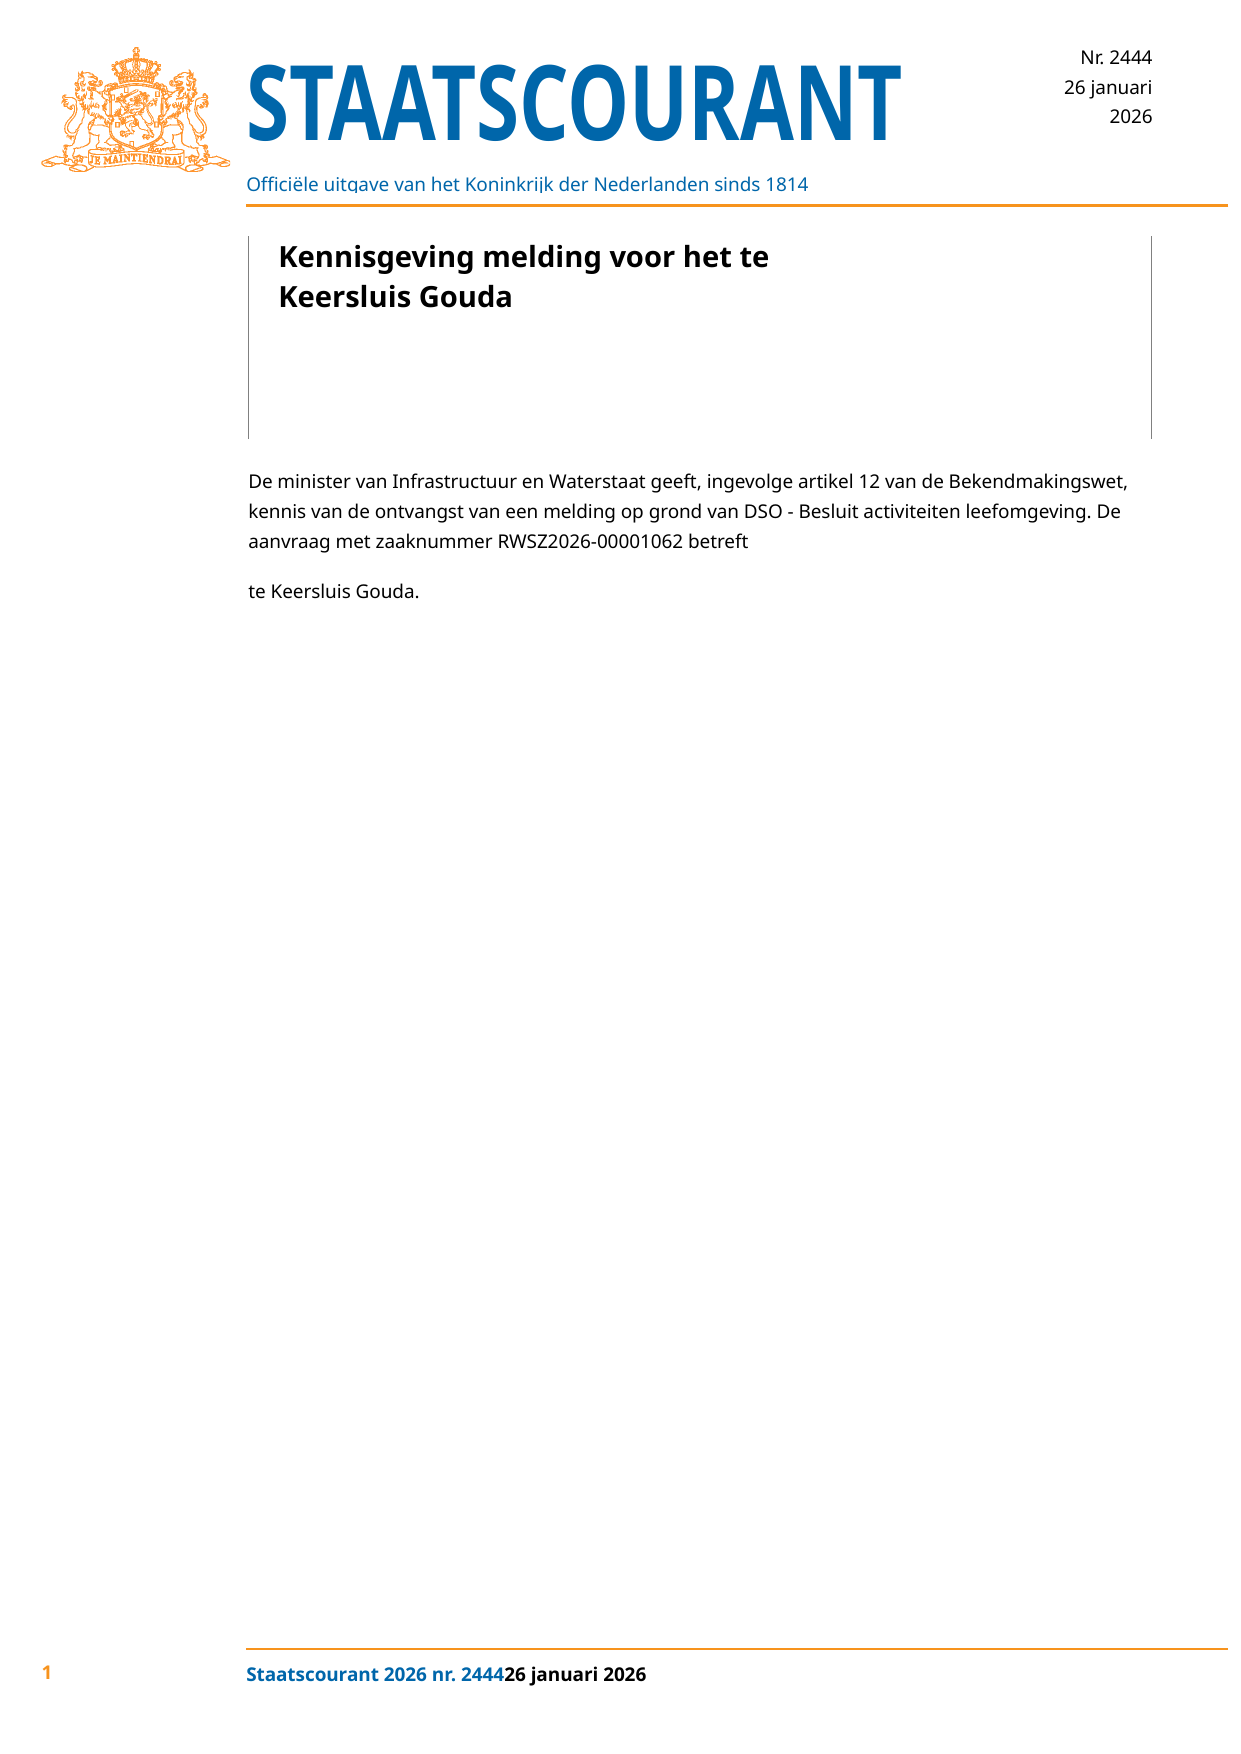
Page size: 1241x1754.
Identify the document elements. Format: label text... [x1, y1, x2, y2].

table_header [1090, 236, 1151, 413]
text te Keersluis Gouda. [248, 578, 1152, 604]
table_header [850, 414, 1151, 439]
picture [41, 47, 231, 172]
picture [912, 236, 1090, 414]
table_header [850, 236, 912, 413]
table_header Kennisgeving melding voor het te Keersluis Gouda [249, 236, 850, 439]
text De minister van Infrastructuur en Waterstaat geeft, ingevolge artikel 12 van de Bekendmakingswet, kennis van de ontvangst van een melding op grond van DSO - Besluit activiteiten leefomgeving. De aanvraag met zaaknummer RWSZ2026-00001062 betreft [248, 469, 1152, 553]
